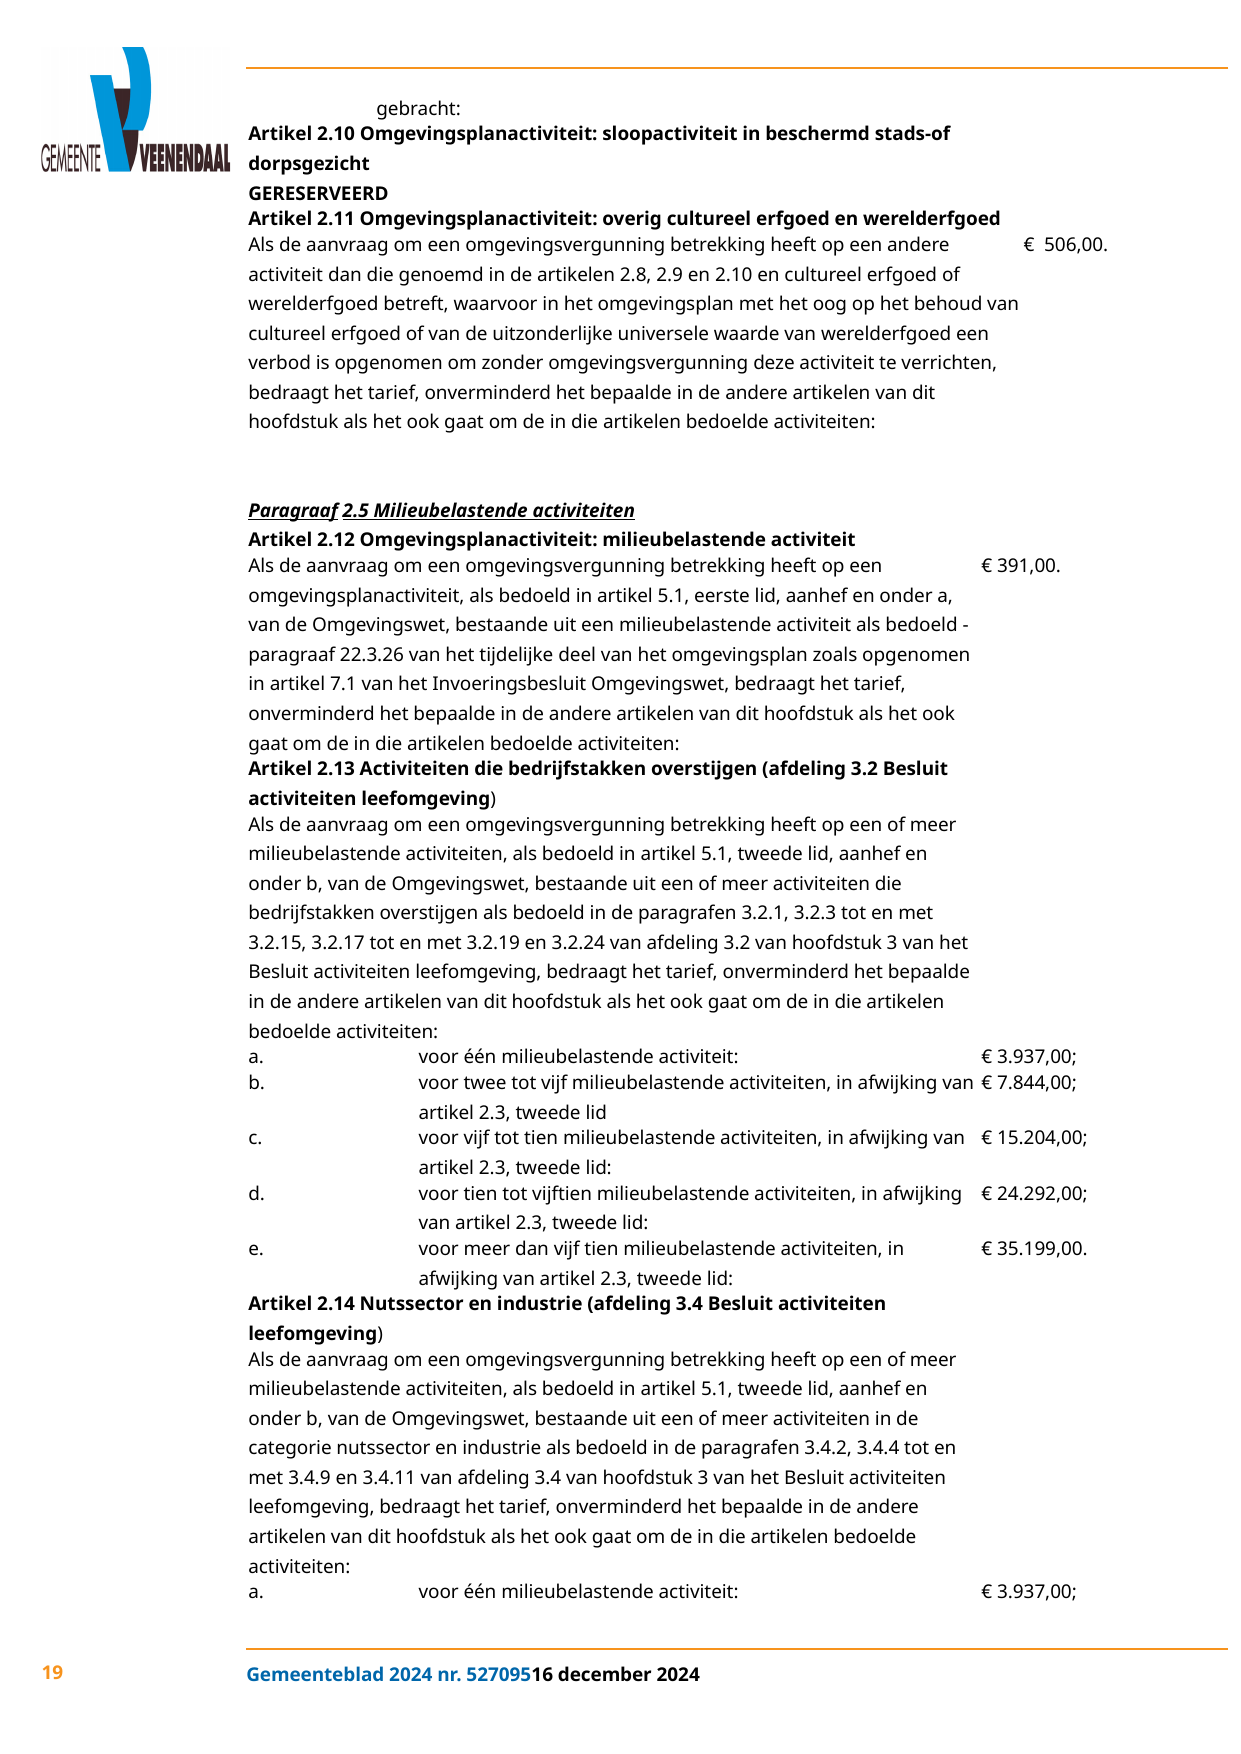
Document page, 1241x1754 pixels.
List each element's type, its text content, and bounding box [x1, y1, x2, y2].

table_cell voor vijf tot tien milieubelastende activiteiten, in afwijking van artikel 2.3, tweede lid: [418, 1125, 981, 1180]
picture [123, 47, 231, 172]
table_cell € 391,00. [981, 552, 1152, 755]
table_cell e. [248, 1235, 418, 1291]
table_cell Als de aanvraag om een omgevingsvergunning betrekking heeft op een omgevingsplanactiviteit, als bedoeld in artikel 5.1, eerste lid, aanhef en onder a, van de Omgevingswet, bestaande uit een milieubelastende activiteit als bedoeld - paragraaf 22.3.26 van het tijdelijke deel van het omgevingsplan zoals opgenomen in artikel 7.1 van het Invoeringsbesluit Omgevingswet, bedraagt het tarief, onverminderd het bepaalde in de andere artikelen van dit hoofdstuk als het ook gaat om de in die artikelen bedoelde activiteiten: [248, 552, 981, 755]
table_cell € 15.204,00; [981, 1125, 1152, 1180]
table_cell [1023, 95, 1152, 121]
table_cell Artikel 2.13 Activiteiten die bedrijfstakken overstijgen (afdeling 3.2 Besluit activiteiten leefomgeving) [248, 755, 981, 811]
table_cell [981, 1346, 1152, 1579]
text Paragraaf 2.5 Milieubelastende activiteiten [248, 497, 1152, 522]
table_cell c. [248, 1125, 418, 1180]
table_cell b. [248, 1069, 418, 1124]
table_cell voor tien tot vijftien milieubelastende activiteiten, in afwijking van artikel 2.3, tweede lid: [418, 1180, 981, 1235]
table_cell [981, 811, 1152, 1043]
picture [41, 47, 130, 172]
table_cell a. [248, 1044, 418, 1069]
table_cell voor meer dan vijf tien milieubelastende activiteiten, in afwijking van artikel 2.3, tweede lid: [418, 1235, 981, 1291]
table_cell Als de aanvraag om een omgevingsvergunning betrekking heeft op een of meer milieubelastende activiteiten, als bedoeld in artikel 5.1, tweede lid, aanhef en onder b, van de Omgevingswet, bestaande uit een of meer activiteiten die bedrijfstakken overstijgen als bedoeld in de paragrafen 3.2.1, 3.2.3 tot en met 3.2.15, 3.2.17 tot en met 3.2.19 en 3.2.24 van afdeling 3.2 van hoofdstuk 3 van het Besluit activiteiten leefomgeving, bedraagt het tarief, onverminderd het bepaalde in de andere artikelen van dit hoofdstuk als het ook gaat om de in die artikelen bedoelde activiteiten: [248, 811, 981, 1043]
table_cell a. [248, 1579, 418, 1604]
table_header [981, 526, 1152, 552]
table_cell € 35.199,00. [981, 1235, 1152, 1291]
table_cell voor twee tot vijf milieubelastende activiteiten, in afwijking van artikel 2.3, tweede lid [418, 1069, 981, 1124]
table_cell Als de aanvraag om een omgevingsvergunning betrekking heeft op een of meer milieubelastende activiteiten, als bedoeld in artikel 5.1, tweede lid, aanhef en onder b, van de Omgevingswet, bestaande uit een of meer activiteiten in de categorie nutssector en industrie als bedoeld in de paragrafen 3.4.2, 3.4.4 tot en met 3.4.9 en 3.4.11 van afdeling 3.4 van hoofdstuk 3 van het Besluit activiteiten leefomgeving, bedraagt het tarief, onverminderd het bepaalde in de andere artikelen van dit hoofdstuk als het ook gaat om de in die artikelen bedoelde activiteiten: [248, 1346, 981, 1579]
table_cell [248, 95, 376, 121]
table_cell [1023, 121, 1152, 205]
table_cell € 506,00. [1023, 231, 1152, 434]
table_cell [981, 1291, 1152, 1346]
table_cell € 7.844,00; [981, 1069, 1152, 1124]
table_cell voor één milieubelastende activiteit: [418, 1579, 981, 1604]
table_cell [1023, 205, 1152, 231]
table_cell Artikel 2.14 Nutssector en industrie (afdeling 3.4 Besluit activiteiten leefomgeving) [248, 1291, 981, 1346]
table_cell € 3.937,00; [981, 1044, 1152, 1069]
table_cell Artikel 2.11 Omgevingsplanactiviteit: overig cultureel erfgoed en werelderfgoed [248, 205, 1023, 231]
table_cell € 24.292,00; [981, 1180, 1152, 1235]
table_cell [981, 755, 1152, 811]
table_cell € 3.937,00; [981, 1579, 1152, 1604]
table_header Artikel 2.12 Omgevingsplanactiviteit: milieubelastende activiteit [248, 526, 981, 552]
table_cell voor één milieubelastende activiteit: [418, 1044, 981, 1069]
table_cell d. [248, 1180, 418, 1235]
table_cell gebracht: [376, 95, 1023, 121]
table_cell Artikel 2.10 Omgevingsplanactiviteit: sloopactiviteit in beschermd stads-of dorpsgezicht GERESERVEERD [248, 121, 1023, 205]
table_cell Als de aanvraag om een omgevingsvergunning betrekking heeft op een andere activiteit dan die genoemd in de artikelen 2.8, 2.9 en 2.10 en cultureel erfgoed of werelderfgoed betreft, waarvoor in het omgevingsplan met het oog op het behoud van cultureel erfgoed of van de uitzonderlijke universele waarde van werelderfgoed een verbod is opgenomen om zonder omgevingsvergunning deze activiteit te verrichten, bedraagt het tarief, onverminderd het bepaalde in de andere artikelen van dit hoofdstuk als het ook gaat om de in die artikelen bedoelde activiteiten: [248, 231, 1023, 434]
